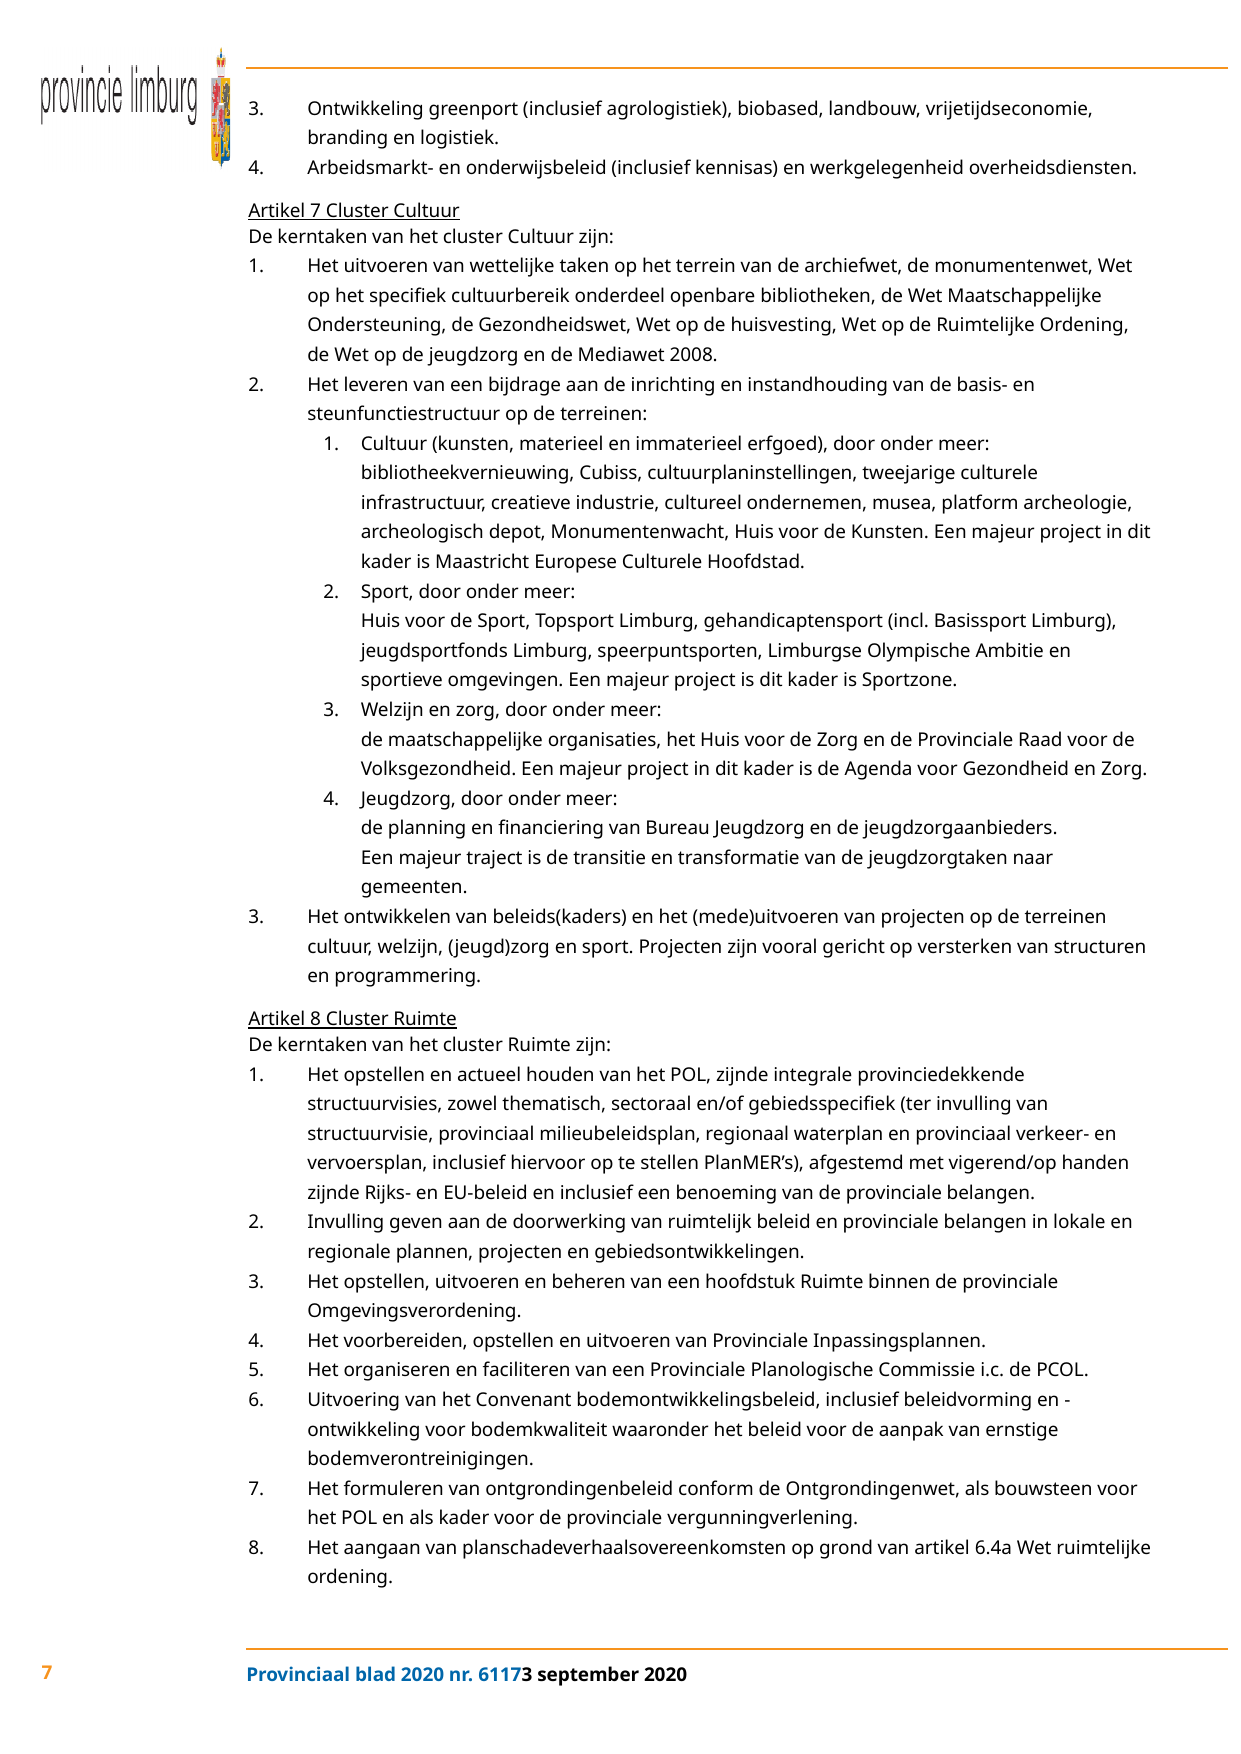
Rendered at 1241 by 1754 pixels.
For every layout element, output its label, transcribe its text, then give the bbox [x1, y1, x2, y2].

text De kerntaken van het cluster Ruimte zijn: [248, 1031, 1152, 1057]
text De kerntaken van het cluster Cultuur zijn: [248, 223, 1152, 248]
list Het ontwikkelen van beleids(kaders) en het (mede)uitvoeren van projecten op de terreinen cultuur, welzijn, (jeugd)zorg en sport. Projecten zijn vooral gericht op versterken van structuren en programmering. [248, 903, 1152, 988]
list Invulling geven aan de doorwerking van ruimtelijk beleid en provinciale belangen in lokale en regionale plannen, projecten en gebiedsontwikkelingen. [248, 1209, 1152, 1264]
list Het leveren van een bijdrage aan de inrichting en instandhouding van de basis- en steunfunctiestructuur op de terreinen: [248, 371, 1152, 426]
text Artikel 8 Cluster Ruimte [248, 1006, 1152, 1031]
list Sport, door onder meer: [323, 578, 1152, 603]
list Welzijn en zorg, door onder meer: [323, 696, 1152, 722]
list Jeugdzorg, door onder meer: [323, 785, 1152, 811]
list Het formuleren van ontgrondingenbeleid conform de Ontgrondingenwet, als bouwsteen voor het POL en als kader voor de provinciale vergunningverlening. [248, 1475, 1152, 1530]
list bibliotheekvernieuwing, Cubiss, cultuurplaninstellingen, tweejarige culturele infrastructuur, creatieve industrie, cultureel ondernemen, musea, platform archeologie, archeologisch depot, Monumentenwacht, Huis voor de Kunsten. Een majeur project in dit kader is Maastricht Europese Culturele Hoofdstad. [323, 459, 1152, 574]
list Het opstellen, uitvoeren en beheren van een hoofdstuk Ruimte binnen de provinciale Omgevingsverordening. [248, 1268, 1152, 1323]
list Cultuur (kunsten, materieel en immaterieel erfgoed), door onder meer: [323, 430, 1152, 456]
list Het aangaan van planschadeverhaalsovereenkomsten op grond van artikel 6.4a Wet ruimtelijke ordening. [248, 1534, 1152, 1589]
list Ontwikkeling greenport (inclusief agrologistiek), biobased, landbouw, vrijetijdseconomie, branding en logistiek. [248, 95, 1152, 150]
list Uitvoering van het Convenant bodemontwikkelingsbeleid, inclusief beleidvorming en -ontwikkeling voor bodemkwaliteit waaronder het beleid voor de aanpak van ernstige bodemverontreinigingen. [248, 1386, 1152, 1471]
list Het organiseren en faciliteren van een Provinciale Planologische Commissie i.c. de PCOL. [248, 1357, 1152, 1382]
list Arbeidsmarkt- en onderwijsbeleid (inclusief kennisas) en werkgelegenheid overheidsdiensten. [248, 154, 1152, 180]
picture [41, 47, 231, 172]
list de maatschappelijke organisaties, het Huis voor de Zorg en de Provinciale Raad voor de Volksgezondheid. Een majeur project in dit kader is de Agenda voor Gezondheid en Zorg. [323, 726, 1152, 781]
text Artikel 7 Cluster Cultuur [248, 197, 1152, 223]
list Het uitvoeren van wettelijke taken op het terrein van de archiefwet, de monumentenwet, Wet op het specifiek cultuurbereik onderdeel openbare bibliotheken, de Wet Maatschappelijke Ondersteuning, de Gezondheidswet, Wet op de huisvesting, Wet op de Ruimtelijke Ordening, de Wet op de jeugdzorg en de Mediawet 2008. [248, 252, 1152, 367]
list Huis voor de Sport, Topsport Limburg, gehandicaptensport (incl. Basissport Limburg), jeugdsportfonds Limburg, speerpuntsporten, Limburgse Olympische Ambitie en sportieve omgevingen. Een majeur project is dit kader is Sportzone. [323, 607, 1152, 692]
list Een majeur traject is de transitie en transformatie van de jeugdzorgtaken naar gemeenten. [323, 844, 1152, 899]
list de planning en financiering van Bureau Jeugdzorg en de jeugdzorgaanbieders. [323, 814, 1152, 840]
list Het voorbereiden, opstellen en uitvoeren van Provinciale Inpassingsplannen. [248, 1327, 1152, 1353]
list Het opstellen en actueel houden van het POL, zijnde integrale provinciedekkende structuurvisies, zowel thematisch, sectoraal en/of gebiedsspecifiek (ter invulling van structuurvisie, provinciaal milieubeleidsplan, regionaal waterplan en provinciaal verkeer- en vervoersplan, inclusief hiervoor op te stellen PlanMER’s), afgestemd met vigerend/op handen zijnde Rijks- en EU-beleid en inclusief een benoeming van de provinciale belangen. [248, 1061, 1152, 1205]
